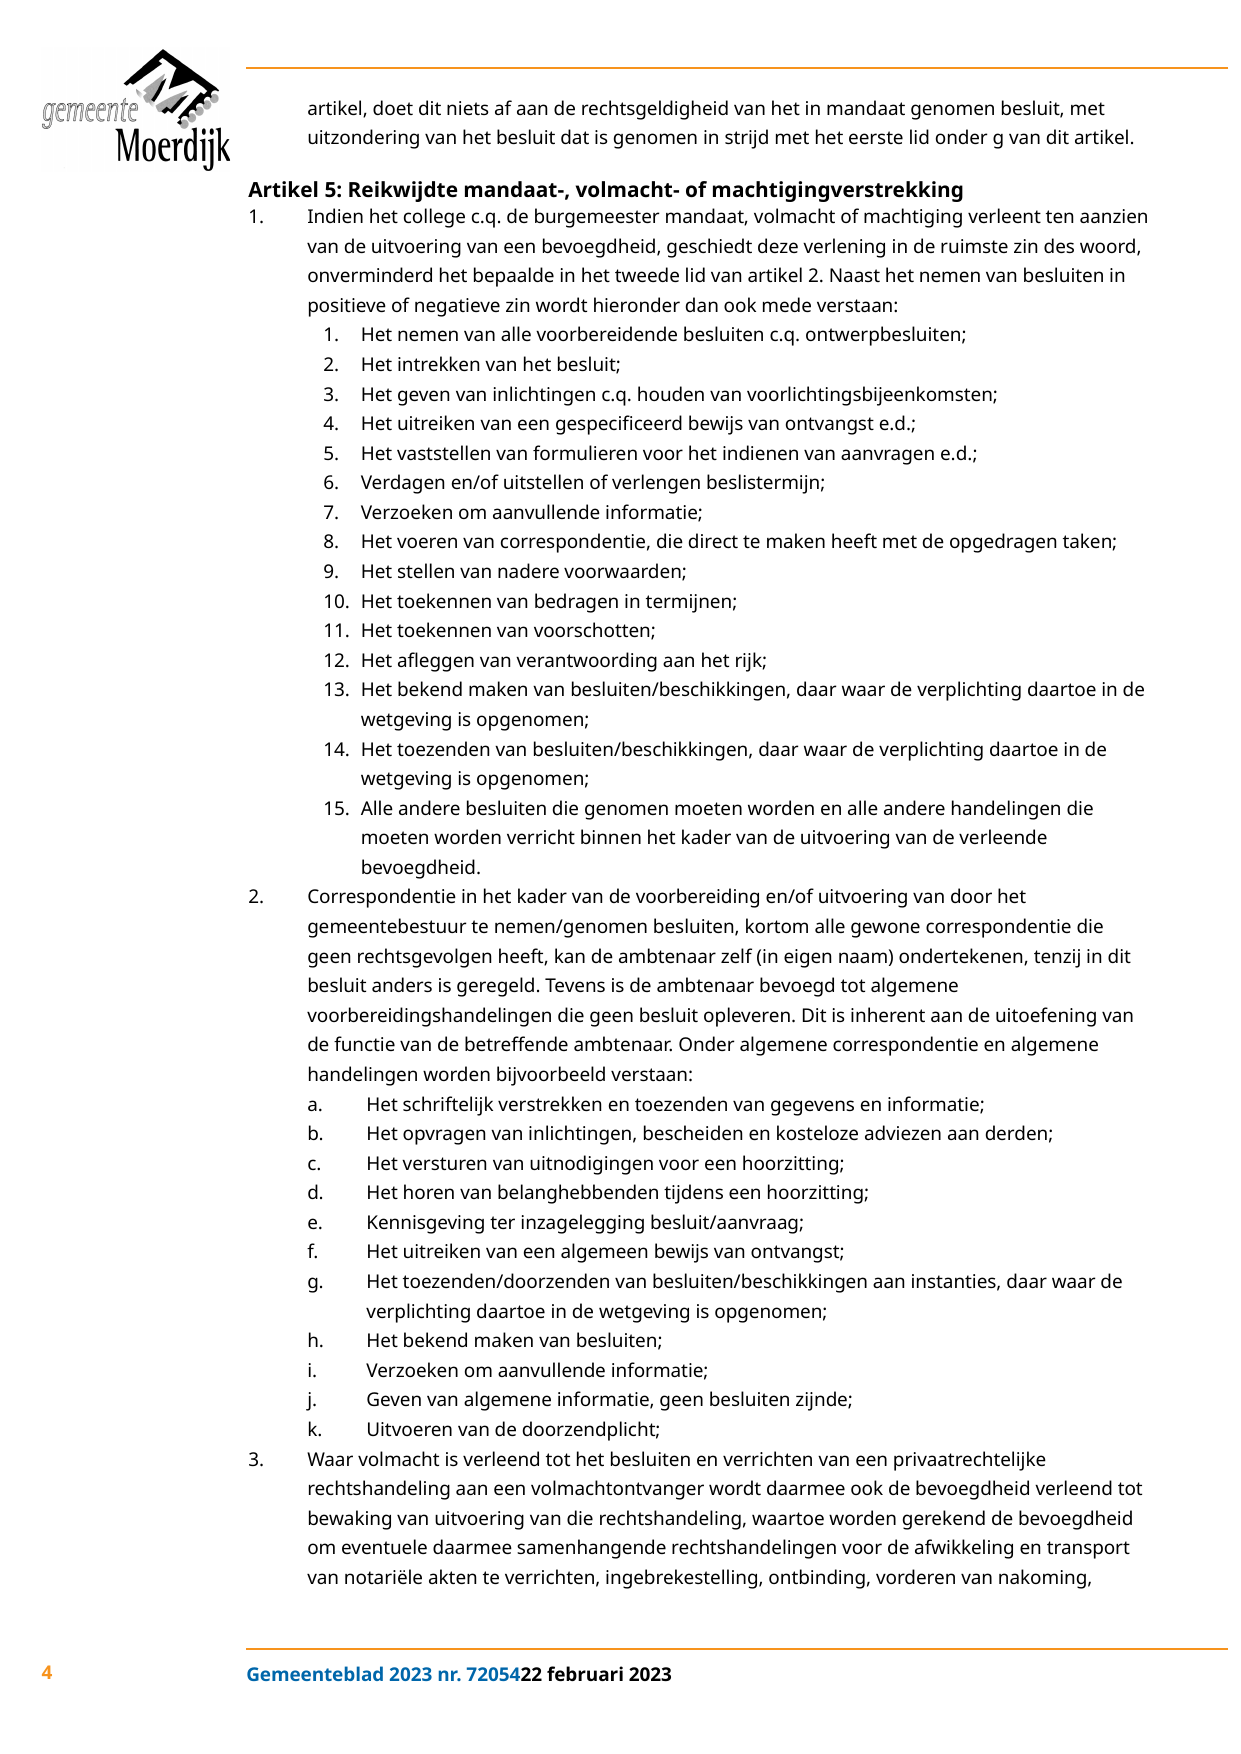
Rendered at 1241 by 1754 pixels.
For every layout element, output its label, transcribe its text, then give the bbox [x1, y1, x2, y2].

list Het bekend maken van besluiten; [307, 1327, 1152, 1353]
list Het horen van belanghebbenden tijdens een hoorzitting; [307, 1179, 1152, 1205]
list Het opvragen van inlichtingen, bescheiden en kosteloze adviezen aan derden; [307, 1120, 1152, 1146]
list Het toezenden van besluiten/beschikkingen, daar waar de verplichting daartoe in de wetgeving is opgenomen; [323, 736, 1152, 791]
list Het stellen van nadere voorwaarden; [323, 558, 1152, 584]
list Verdagen en/of uitstellen of verlengen beslistermijn; [323, 469, 1152, 495]
picture [41, 47, 231, 172]
list Het toezenden/doorzenden van besluiten/beschikkingen aan instanties, daar waar de verplichting daartoe in de wetgeving is opgenomen; [307, 1268, 1152, 1323]
list Het schriftelijk verstrekken en toezenden van gegevens en informatie; [307, 1091, 1152, 1116]
list Het vaststellen van formulieren voor het indienen van aanvragen e.d.; [323, 440, 1152, 466]
list Het voeren van correspondentie, die direct te maken heeft met de opgedragen taken; [323, 529, 1152, 554]
list Correspondentie in het kader van de voorbereiding en/of uitvoering van door het gemeentebestuur te nemen/genomen besluiten, kortom alle gewone correspondentie die geen rechtsgevolgen heeft, kan de ambtenaar zelf (in eigen naam) ondertekenen, tenzij in dit besluit anders is geregeld. Tevens is de ambtenaar bevoegd tot algemene voorbereidingshandelingen die geen besluit opleveren. Dit is inherent aan de uitoefening van de functie van de betreffende ambtenaar. Onder algemene correspondentie en algemene handelingen worden bijvoorbeeld verstaan: [248, 884, 1152, 1087]
list Het versturen van uitnodigingen voor een hoorzitting; [307, 1150, 1152, 1176]
list Het toekennen van voorschotten; [323, 617, 1152, 643]
list Het toekennen van bedragen in termijnen; [323, 588, 1152, 613]
list Verzoeken om aanvullende informatie; [323, 499, 1152, 525]
list Kennisgeving ter inzagelegging besluit/aanvraag; [307, 1209, 1152, 1235]
list Het geven van inlichtingen c.q. houden van voorlichtingsbijeenkomsten; [323, 381, 1152, 406]
text Artikel 5: Reikwijdte mandaat-, volmacht- of machtigingverstrekking [248, 175, 1152, 203]
list Uitvoeren van de doorzendplicht; [307, 1416, 1152, 1442]
list artikel, doet dit niets af aan de rechtsgeldigheid van het in mandaat genomen besluit, met uitzondering van het besluit dat is genomen in strijd met het eerste lid onder g van dit artikel. [248, 95, 1152, 150]
list Indien het college c.q. de burgemeester mandaat, volmacht of machtiging verleent ten aanzien van de uitvoering van een bevoegdheid, geschiedt deze verlening in de ruimste zin des woord, onverminderd het bepaalde in het tweede lid van artikel 2. Naast het nemen van besluiten in positieve of negatieve zin wordt hieronder dan ook mede verstaan: [248, 203, 1152, 318]
list Het uitreiken van een gespecificeerd bewijs van ontvangst e.d.; [323, 410, 1152, 436]
list Het afleggen van verantwoording aan het rijk; [323, 647, 1152, 673]
list Het bekend maken van besluiten/beschikkingen, daar waar de verplichting daartoe in de wetgeving is opgenomen; [323, 677, 1152, 732]
list Het nemen van alle voorbereidende besluiten c.q. ontwerpbesluiten; [323, 322, 1152, 347]
list Het uitreiken van een algemeen bewijs van ontvangst; [307, 1239, 1152, 1264]
list Geven van algemene informatie, geen besluiten zijnde; [307, 1387, 1152, 1412]
list Verzoeken om aanvullende informatie; [307, 1357, 1152, 1383]
list Alle andere besluiten die genomen moeten worden en alle andere handelingen die moeten worden verricht binnen het kader van de uitvoering van de verleende bevoegdheid. [323, 795, 1152, 880]
list Het intrekken van het besluit; [323, 351, 1152, 377]
list Waar volmacht is verleend tot het besluiten en verrichten van een privaatrechtelijke rechtshandeling aan een volmachtontvanger wordt daarmee ook de bevoegdheid verleend tot bewaking van uitvoering van die rechtshandeling, waartoe worden gerekend de bevoegdheid om eventuele daarmee samenhangende rechtshandelingen voor de afwikkeling en transport van notariële akten te verrichten, ingebrekestelling, ontbinding, vorderen van nakoming, [248, 1446, 1152, 1590]
